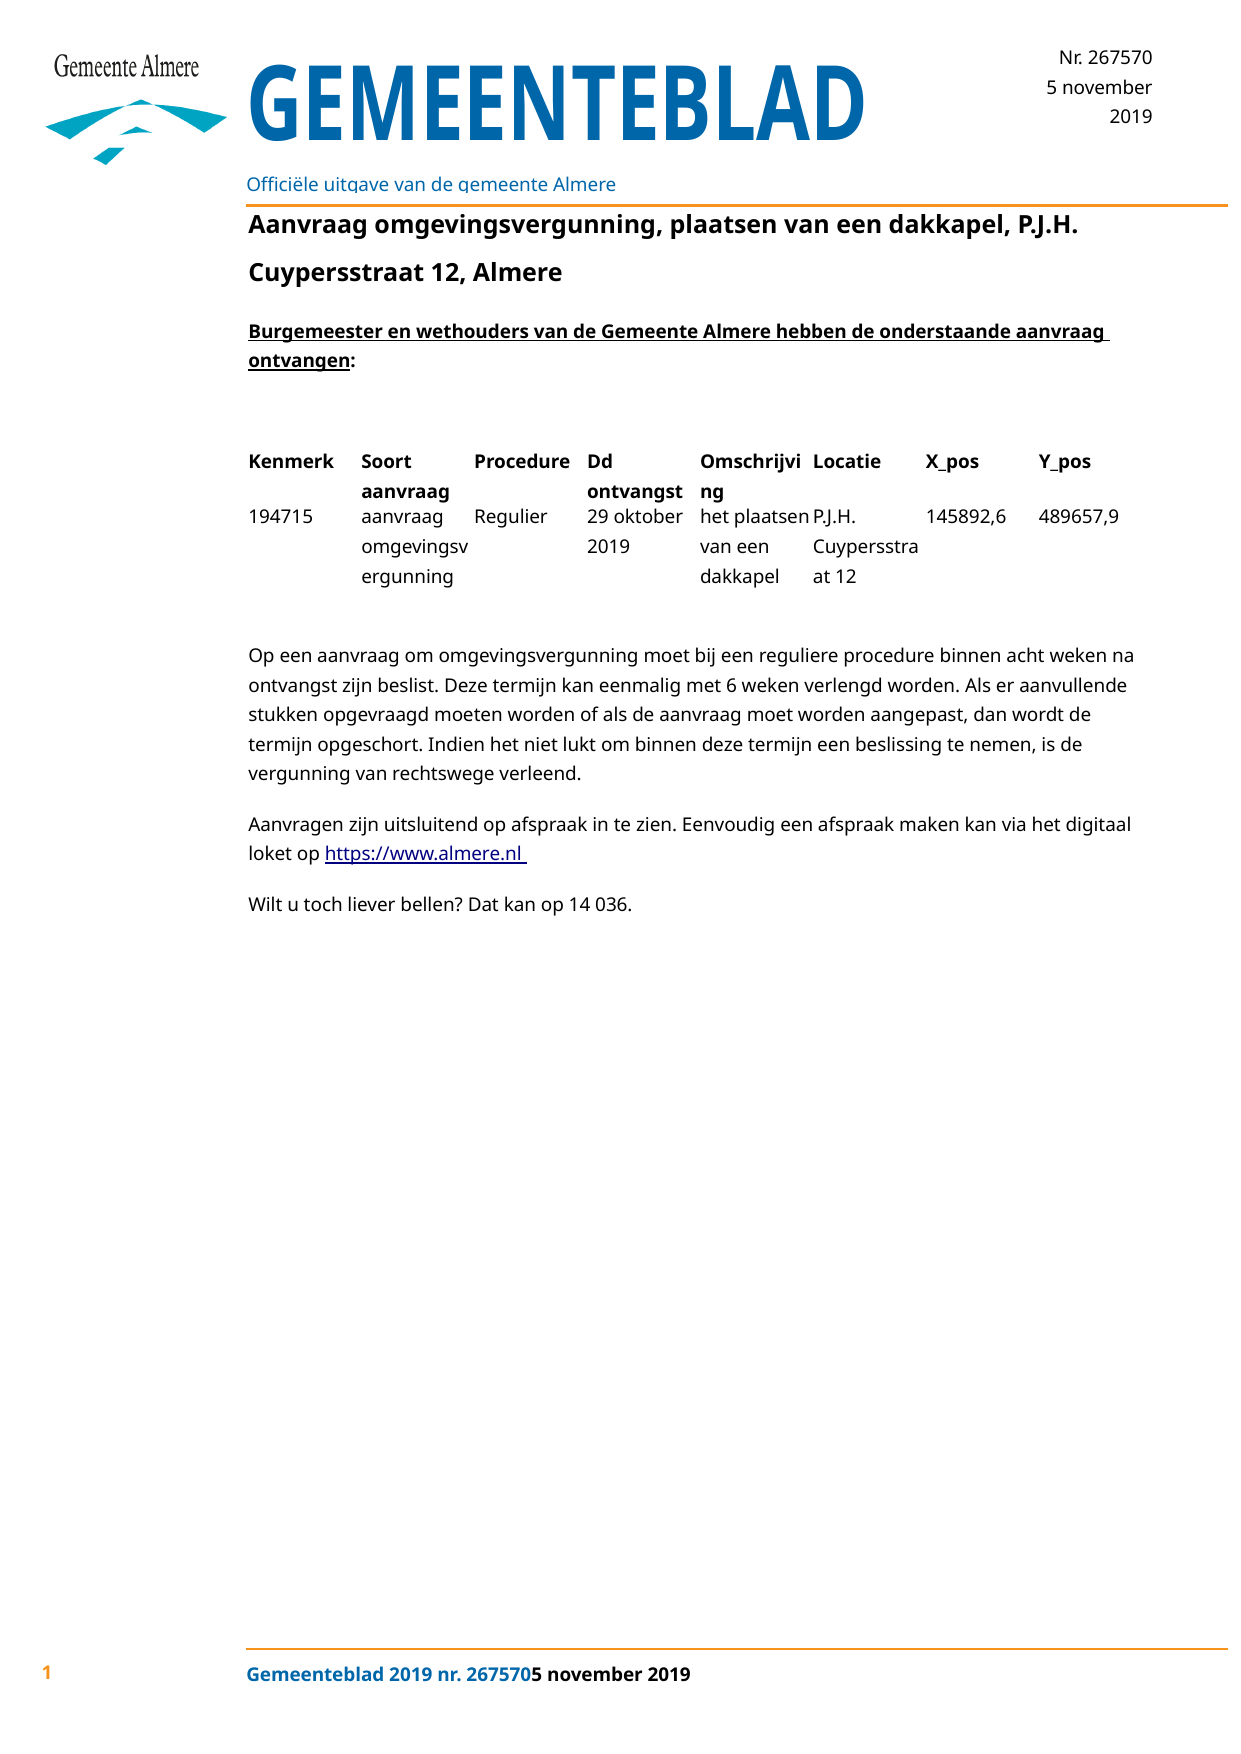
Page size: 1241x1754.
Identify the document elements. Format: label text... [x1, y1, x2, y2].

text Burgemeester en wethouders van de Gemeente Almere hebben de onderstaande aanvraag ontvangen: [248, 318, 1152, 373]
table_header Soort aanvraag [361, 449, 474, 504]
table_header Dd ontvangst [587, 449, 700, 504]
text Op een aanvraag om omgevingsvergunning moet bij een reguliere procedure binnen acht weken na ontvangst zijn beslist. Deze termijn kan eenmalig met 6 weken verlengd worden. Als er aanvullende stukken opgevraagd moeten worden of als de aanvraag moet worden aangepast, dan wordt de termijn opgeschort. Indien het niet lukt om binnen deze termijn een beslissing te nemen, is de vergunning van rechtswege verleend. [248, 642, 1152, 786]
table_cell 489657,9 [1039, 504, 1152, 589]
table_header Omschrijving [700, 449, 813, 504]
table_cell 29 oktober 2019 [587, 504, 700, 589]
table_cell P.J.H. Cuypersstraat 12 [813, 504, 926, 589]
table_header Y_pos [1039, 449, 1152, 504]
table_cell aanvraag omgevingsvergunning [361, 504, 474, 589]
table_header Kenmerk [248, 449, 361, 504]
text Aanvraag omgevingsvergunning, plaatsen van een dakkapel, P.J.H. Cuypersstraat 12, Almere [248, 207, 1152, 288]
text Wilt u toch liever bellen? Dat kan op 14 036. [248, 891, 1152, 917]
table_cell 194715 [248, 504, 361, 589]
picture [41, 47, 231, 172]
table_cell 145892,6 [926, 504, 1038, 589]
table_header Procedure [474, 449, 587, 504]
table_cell het plaatsen van een dakkapel [700, 504, 813, 589]
table_header X_pos [926, 449, 1038, 504]
text Aanvragen zijn uitsluitend op afspraak in te zien. Eenvoudig een afspraak maken kan via het digitaal loket op https://www.almere.nl [248, 811, 1152, 866]
table_cell Regulier [474, 504, 587, 589]
table_header Locatie [813, 449, 926, 504]
